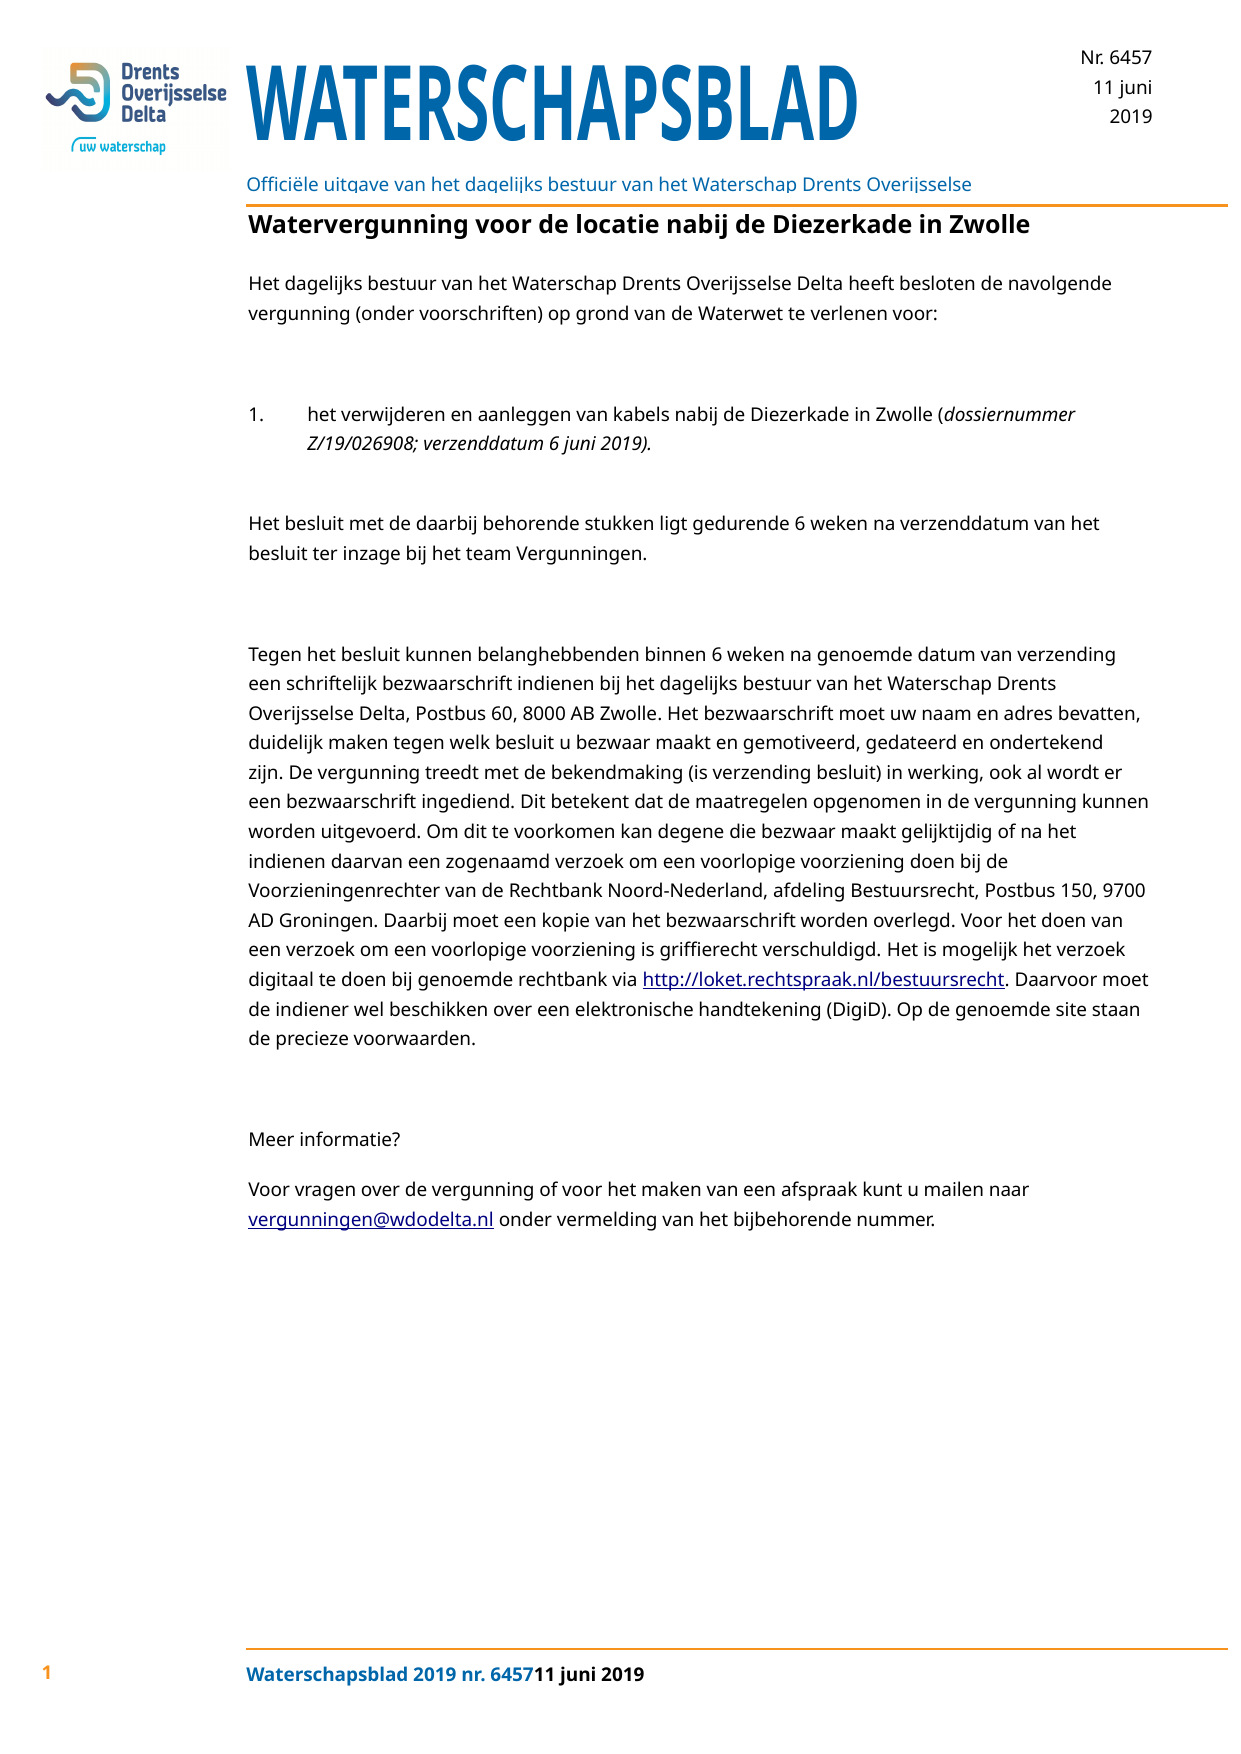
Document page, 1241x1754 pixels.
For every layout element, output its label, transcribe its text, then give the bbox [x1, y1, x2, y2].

list het verwijderen en aanleggen van kabels nabij de Diezerkade in Zwolle (dossiernummer Z/19/026908; verzenddatum 6 juni 2019). [248, 401, 1152, 456]
text Watervergunning voor de locatie nabij de Diezerkade in Zwolle [248, 207, 1152, 241]
text Voor vragen over de vergunning of voor het maken van een afspraak kunt u mailen naar vergunningen@wdodelta.nl onder vermelding van het bijbehorende nummer. [248, 1177, 1152, 1232]
picture [41, 47, 231, 172]
text Meer informatie? [248, 1126, 1152, 1152]
text Het besluit met de daarbij behorende stukken ligt gedurende 6 weken na verzenddatum van het besluit ter inzage bij het team Vergunningen. [248, 510, 1152, 566]
text Het dagelijks bestuur van het Waterschap Drents Overijsselse Delta heeft besloten de navolgende vergunning (onder voorschriften) op grond van de Waterwet te verlenen voor: [248, 270, 1152, 326]
text Tegen het besluit kunnen belanghebbenden binnen 6 weken na genoemde datum van verzending een schriftelijk bezwaarschrift indienen bij het dagelijks bestuur van het Waterschap Drents Overijsselse Delta, Postbus 60, 8000 AB Zwolle. Het bezwaarschrift moet uw naam en adres bevatten, duidelijk maken tegen welk besluit u bezwaar maakt en gemotiveerd, gedateerd en ondertekend zijn. De vergunning treedt met de bekendmaking (is verzending besluit) in werking, ook al wordt er een bezwaarschrift ingediend. Dit betekent dat de maatregelen opgenomen in de vergunning kunnen worden uitgevoerd. Om dit te voorkomen kan degene die bezwaar maakt gelijktijdig of na het indienen daarvan een zogenaamd verzoek om een voorlopige voorziening doen bij de Voorzieningenrechter van de Rechtbank Noord-Nederland, afdeling Bestuursrecht, Postbus 150, 9700 AD Groningen. Daarbij moet een kopie van het bezwaarschrift worden overlegd. Voor het doen van een verzoek om een voorlopige voorziening is griffierecht verschuldigd. Het is mogelijk het verzoek digitaal te doen bij genoemde rechtbank via http://loket.rechtspraak.nl/bestuursrecht. Daarvoor moet de indiener wel beschikken over een elektronische handtekening (DigiD). Op de genoemde site staan de precieze voorwaarden. [248, 641, 1152, 1051]
